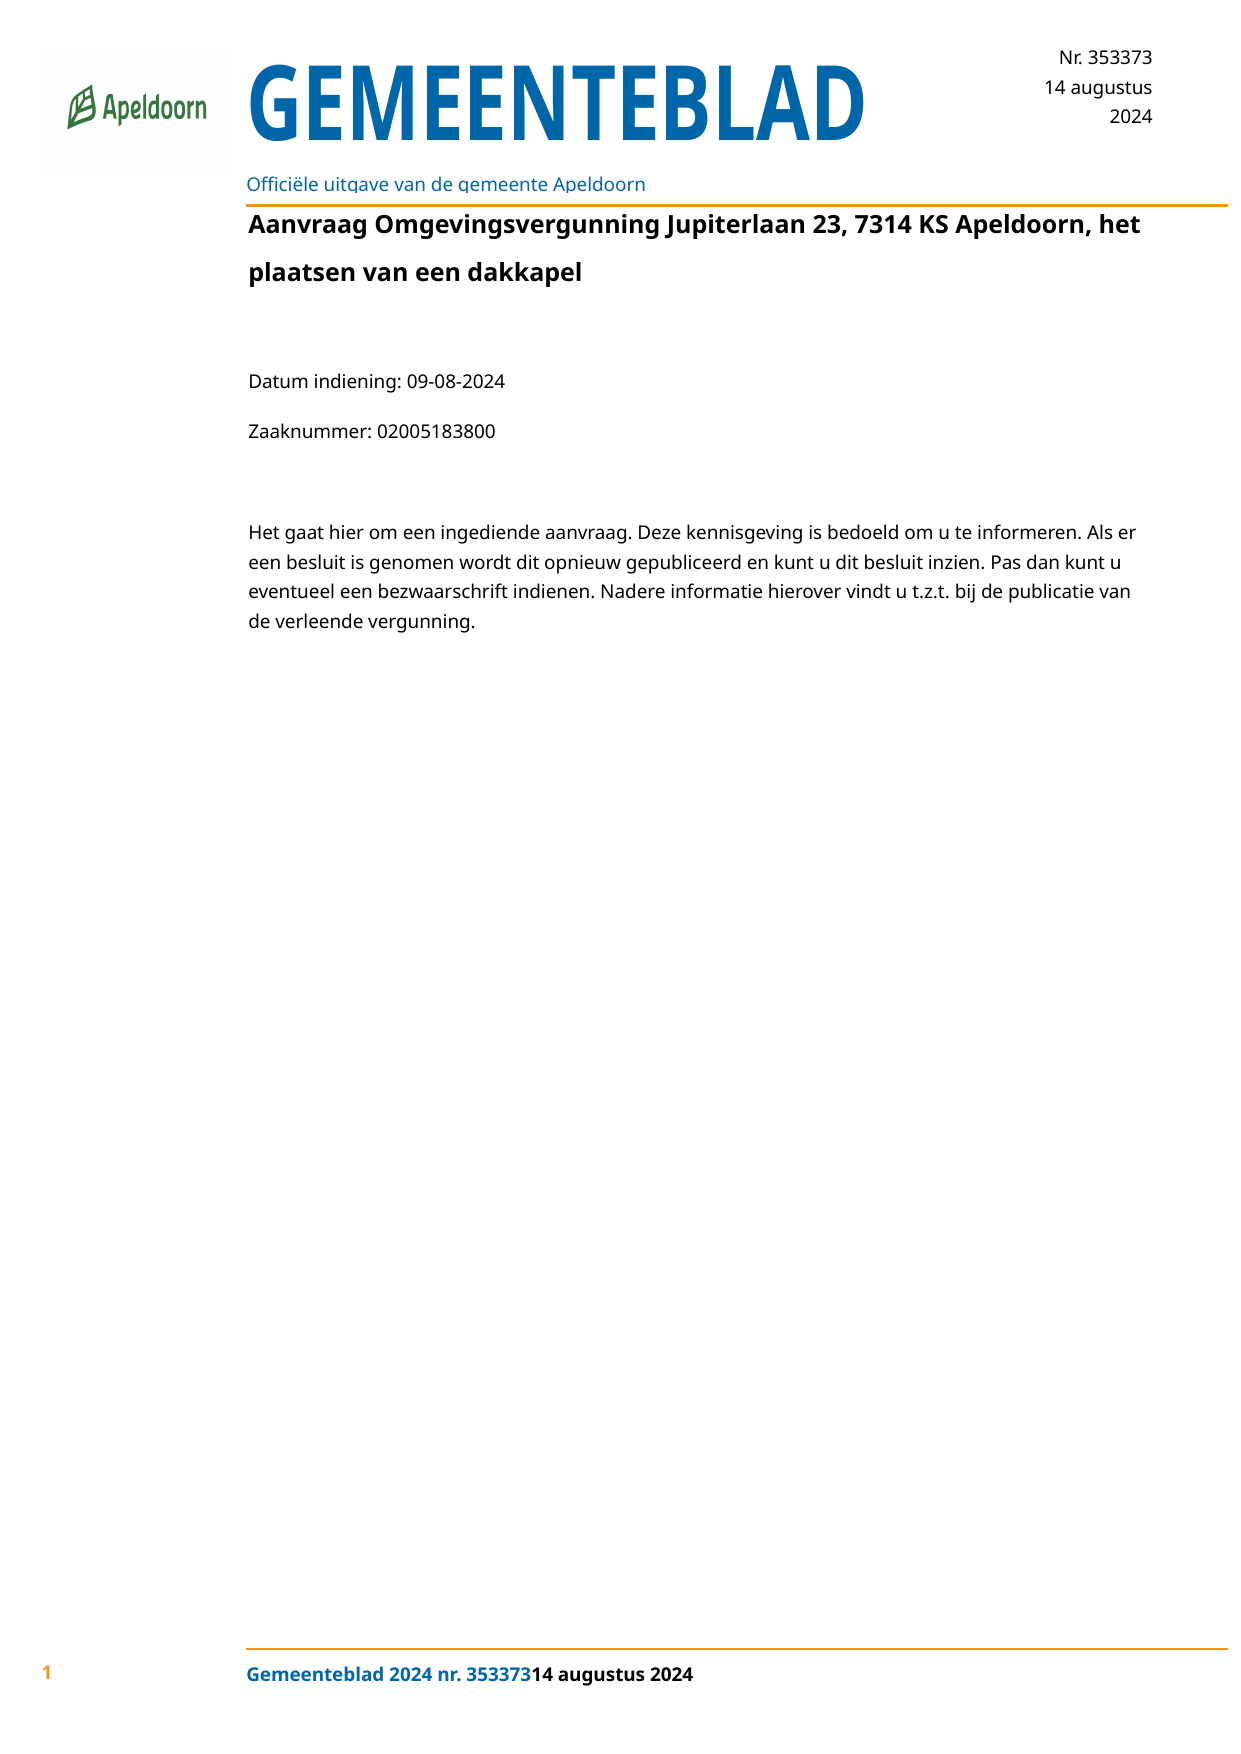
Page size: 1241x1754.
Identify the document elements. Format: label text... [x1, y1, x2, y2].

text Het gaat hier om een ingediende aanvraag. Deze kennisgeving is bedoeld om u te informeren. Als er een besluit is genomen wordt dit opnieuw gepubliceerd en kunt u dit besluit inzien. Pas dan kunt u eventueel een bezwaarschrift indienen. Nadere informatie hierover vindt u t.z.t. bij de publicatie van de verleende vergunning. [248, 519, 1152, 634]
text Aanvraag Omgevingsvergunning Jupiterlaan 23, 7314 KS Apeldoorn, het plaatsen van een dakkapel [248, 207, 1152, 288]
picture [41, 47, 231, 172]
text Datum indiening: 09-08-2024 [248, 368, 1152, 394]
text Zaaknummer: 02005183800 [248, 419, 1152, 444]
